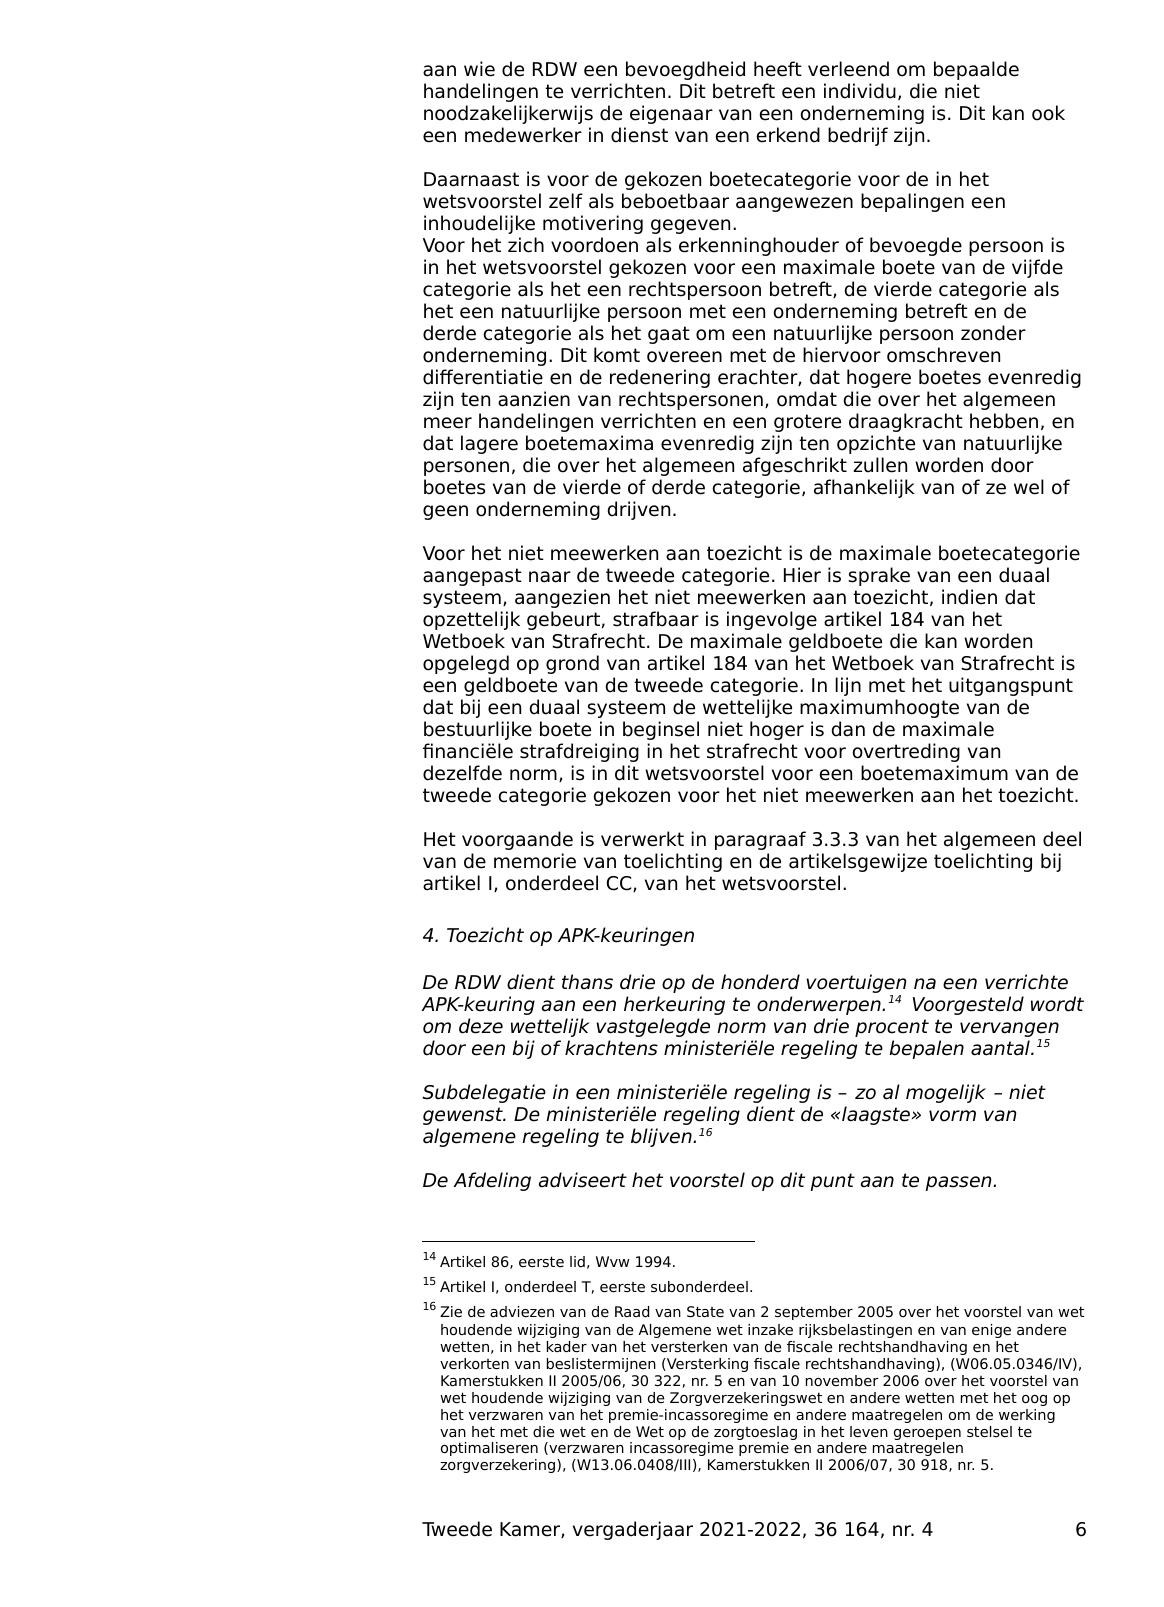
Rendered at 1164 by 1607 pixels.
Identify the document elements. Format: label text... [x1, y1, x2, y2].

text Zie de adviezen van de Raad van State van 2 september 2005 over het voorstel van wet houdende wijziging van de Algemene wet inzake rijksbelastingen en van enige andere wetten, in het kader van het versterken van de fiscale rechtshandhaving en het verkorten van beslistermijnen (Versterking fiscale rechtshandhaving), (W06.05.0346/IV), Kamerstukken II 2005/06, 30 322, nr. 5 en van 10 november 2006 over het voorstel van wet houdende wijziging van de Zorgverzekeringswet en andere wetten met het oog op het verzwaren van het premie-incassoregime en andere maatregelen om de werking van het met die wet en de Wet op de zorgtoeslag in het leven geroepen stelsel te optimaliseren (verzwaren incassoregime premie en andere maatregelen zorgverzekering), (W13.06.0408/III), Kamerstukken II 2006/07, 30 918, nr. 5. [422, 1300, 1087, 1474]
text Voor het niet meewerken aan toezicht is de maximale boetecategorie aangepast naar de tweede categorie. Hier is sprake van een duaal systeem, aangezien het niet meewerken aan toezicht, indien dat opzettelijk gebeurt, strafbaar is ingevolge artikel 184 van het Wetboek van Strafrecht. De maximale geldboete die kan worden opgelegd op grond van artikel 184 van het Wetboek van Strafrecht is een geldboete van de tweede categorie. In lijn met het uitgangspunt dat bij een duaal systeem de wettelijke maximumhoogte van de bestuurlijke boete in beginsel niet hoger is dan de maximale financiële strafdreiging in het strafrecht voor overtreding van dezelfde norm, is in dit wetsvoorstel voor een boetemaximum van de tweede categorie gekozen voor het niet meewerken aan het toezicht. [422, 543, 1087, 807]
text Artikel 86, eerste lid, Wvw 1994. [422, 1250, 1087, 1272]
text Subdelegatie in een ministeriële regeling is – zo al mogelijk – niet gewenst. De ministeriële regeling dient de «laagste» vorm van algemene regeling te blijven. [422, 1082, 1087, 1148]
text aan wie de RDW een bevoegdheid heeft verleend om bepaalde handelingen te verrichten. Dit betreft een individu, die niet noodzakelijkerwijs de eigenaar van een onderneming is. Dit kan ook een medewerker in dienst van een erkend bedrijf zijn. [422, 59, 1087, 147]
text De RDW dient thans drie op de honderd voertuigen na een verrichte APK-keuring aan een herkeuring te onderwerpen. Voorgesteld wordt om deze wettelijk vastgelegde norm van drie procent te vervangen door een bij of krachtens ministeriële regeling te bepalen aantal. [422, 972, 1087, 1060]
text Het voorgaande is verwerkt in paragraaf 3.3.3 van het algemeen deel van de memorie van toelichting en de artikelsgewijze toelichting bij artikel I, onderdeel CC, van het wetsvoorstel. [422, 829, 1087, 895]
text Voor het zich voordoen als erkenninghouder of bevoegde persoon is in het wetsvoorstel gekozen voor een maximale boete van de vijfde categorie als het een rechtspersoon betreft, de vierde categorie als het een natuurlijke persoon met een onderneming betreft en de derde categorie als het gaat om een natuurlijke persoon zonder onderneming. Dit komt overeen met de hiervoor omschreven differentiatie en de redenering erachter, dat hogere boetes evenredig zijn ten aanzien van rechtspersonen, omdat die over het algemeen meer handelingen verrichten en een grotere draagkracht hebben, en dat lagere boetemaxima evenredig zijn ten opzichte van natuurlijke personen, die over het algemeen afgeschrikt zullen worden door boetes van de vierde of derde categorie, afhankelijk van of ze wel of geen onderneming drijven. [422, 235, 1087, 521]
subtitle 4. Toezicht op APK-keuringen [422, 925, 1087, 947]
text Artikel I, onderdeel T, eerste subonderdeel. [422, 1275, 1087, 1297]
text Daarnaast is voor de gekozen boetecategorie voor de in het wetsvoorstel zelf als beboetbaar aangewezen bepalingen een inhoudelijke motivering gegeven. [422, 169, 1087, 235]
text De Afdeling adviseert het voorstel op dit punt aan te passen. [422, 1170, 1087, 1192]
